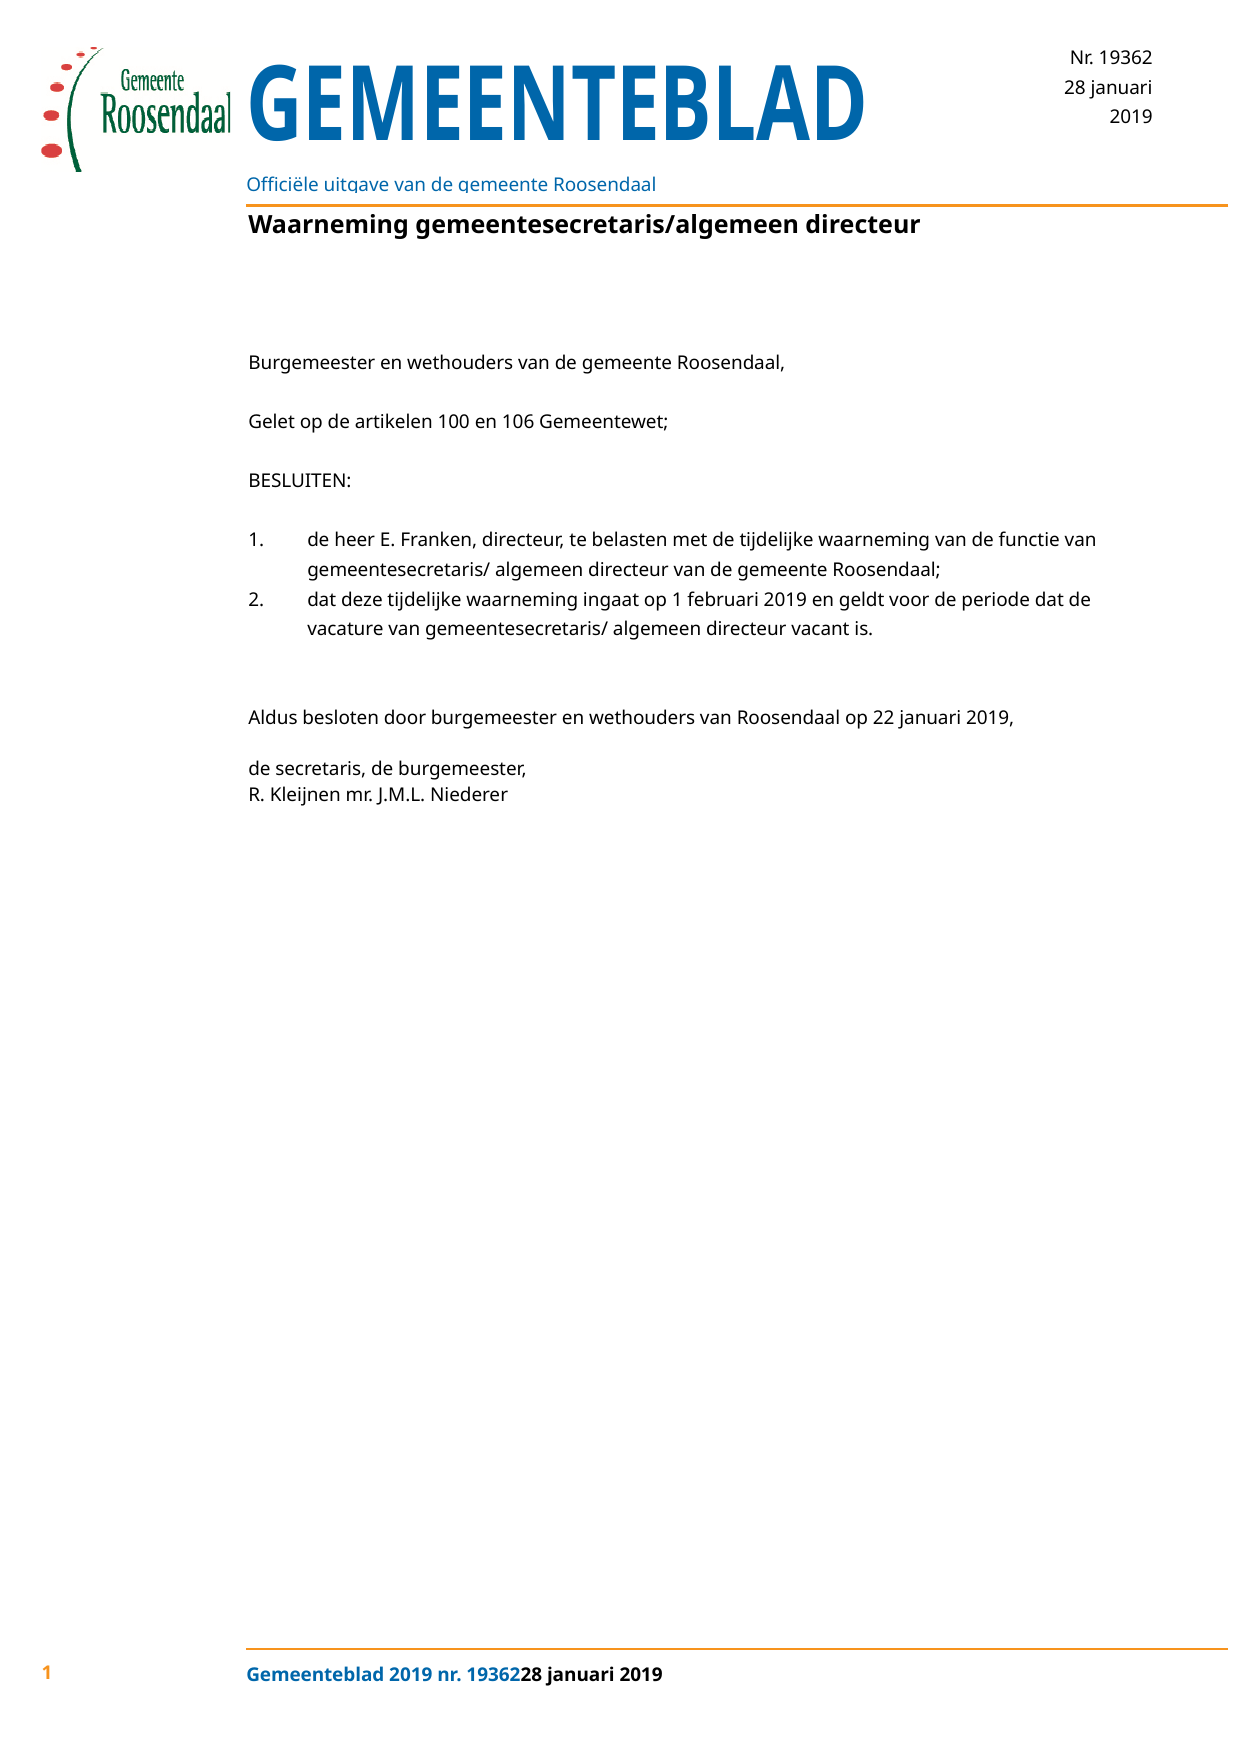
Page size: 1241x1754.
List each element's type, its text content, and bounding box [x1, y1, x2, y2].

text R. Kleijnen mr. J.M.L. Niederer [248, 781, 1152, 807]
text Waarneming gemeentesecretaris/algemeen directeur [248, 207, 1152, 241]
text Aldus besloten door burgemeester en wethouders van Roosendaal op 22 januari 2019, [248, 704, 1152, 730]
text Gelet op de artikelen 100 en 106 Gemeentewet; [248, 408, 1152, 434]
picture [41, 47, 231, 172]
text de secretaris, de burgemeester, [248, 756, 1152, 781]
list dat deze tijdelijke waarneming ingaat op 1 februari 2019 en geldt voor de periode dat de vacature van gemeentesecretaris/ algemeen directeur vacant is. [248, 586, 1152, 641]
text BESLUITEN: [248, 467, 1152, 493]
text Burgemeester en wethouders van de gemeente Roosendaal, [248, 349, 1152, 375]
list de heer E. Franken, directeur, te belasten met de tijdelijke waarneming van de functie van gemeentesecretaris/ algemeen directeur van de gemeente Roosendaal; [248, 527, 1152, 582]
